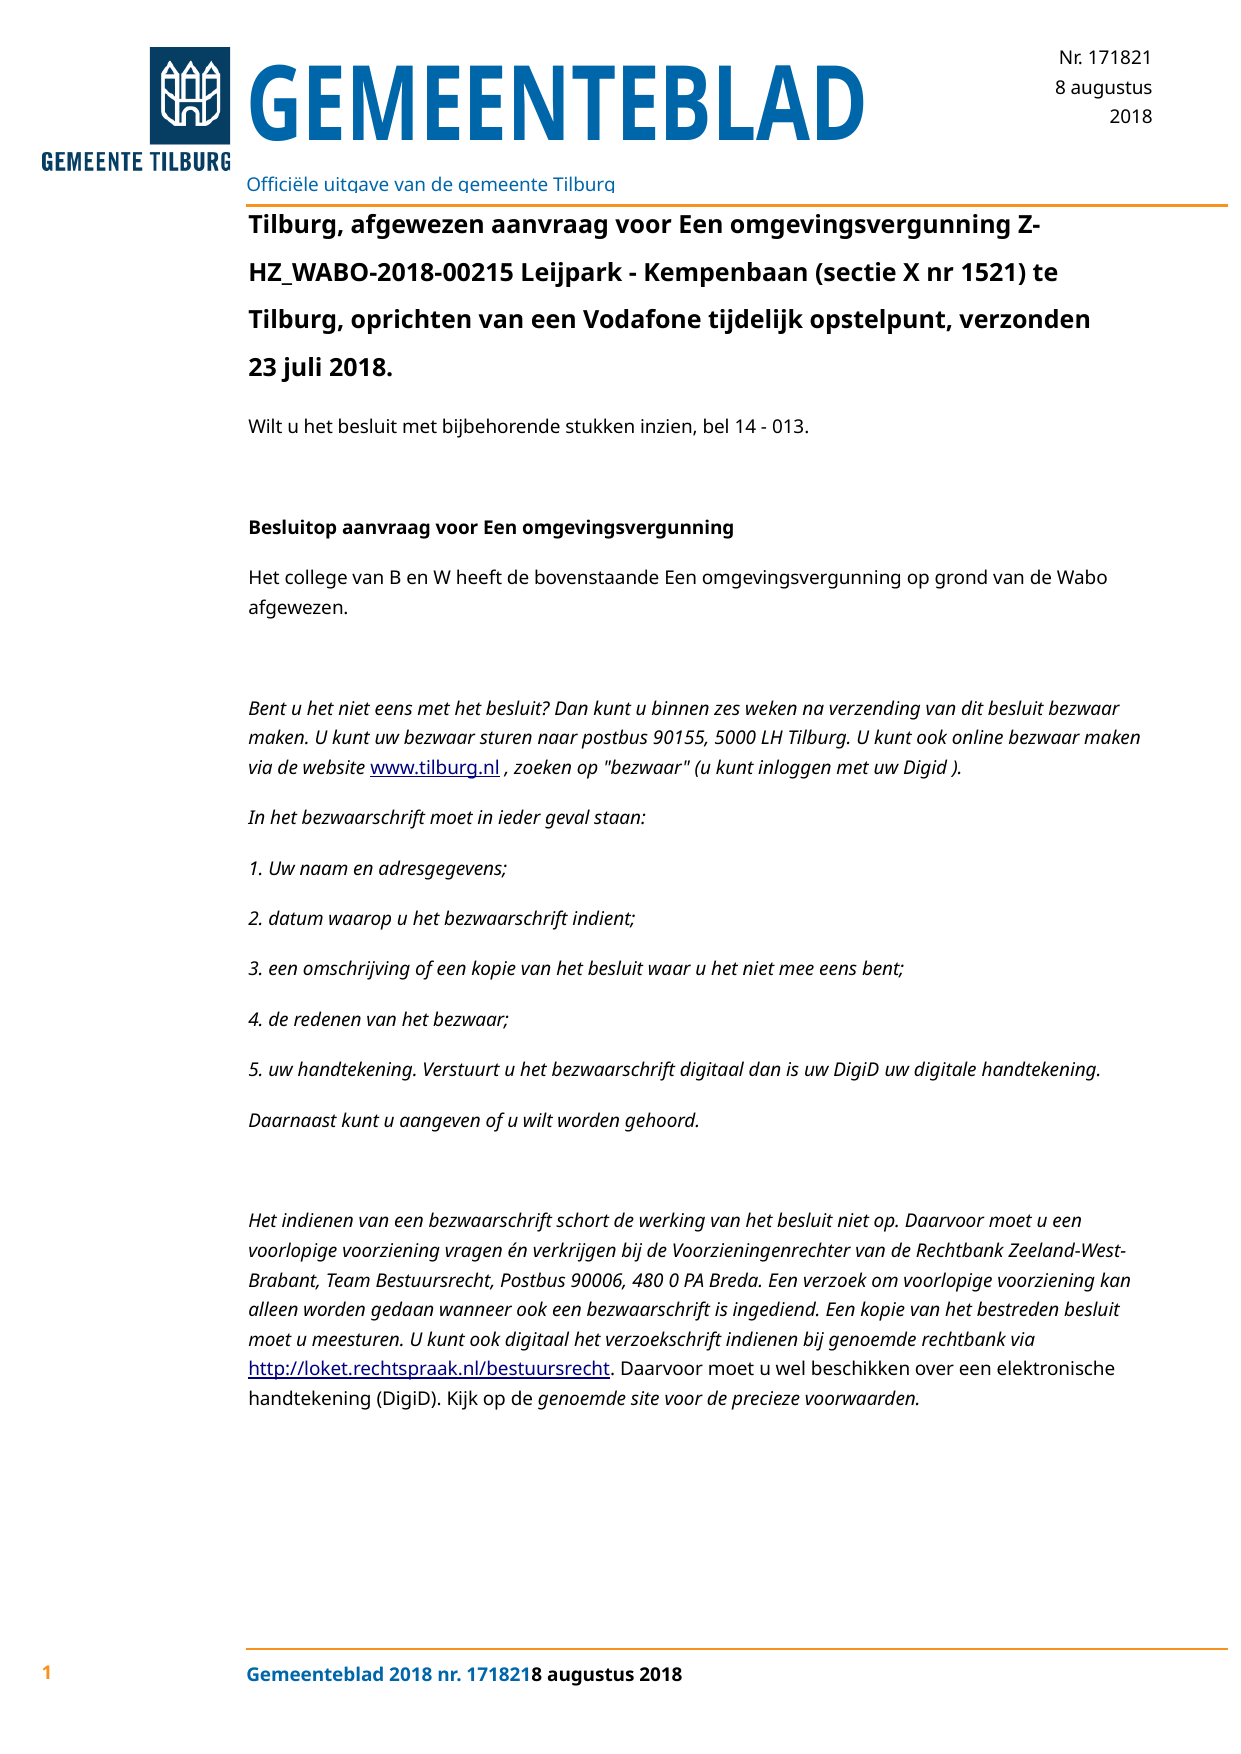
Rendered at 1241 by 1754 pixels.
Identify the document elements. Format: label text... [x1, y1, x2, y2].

text Het college van B en W heeft de bovenstaande Een omgevingsvergunning op grond van de Wabo afgewezen. [248, 564, 1152, 620]
picture [41, 47, 231, 172]
text Het indienen van een bezwaarschrift schort de werking van het besluit niet op. Daarvoor moet u een voorlopige voorziening vragen én verkrijgen bij de Voorzieningenrechter van de Rechtbank Zeeland-West-Brabant, Team Bestuursrecht, Postbus 90006, 480 0 PA Breda. Een verzoek om voorlopige voorziening kan alleen worden gedaan wanneer ook een bezwaarschrift is ingediend. Een kopie van het bestreden besluit moet u meesturen. U kunt ook digitaal het verzoekschrift indienen bij genoemde rechtbank via http://loket.rechtspraak.nl/bestuursrecht. Daarvoor moet u wel beschikken over een elektronische handtekening (DigiD). Kijk op de genoemde site voor de precieze voorwaarden. [248, 1208, 1152, 1411]
text 3. een omschrijving of een kopie van het besluit waar u het niet mee eens bent; [248, 956, 1152, 981]
text 1. Uw naam en adresgegevens; [248, 855, 1152, 881]
text Tilburg, afgewezen aanvraag voor Een omgevingsvergunning Z-HZ_WABO-2018-00215 Leijpark - Kempenbaan (sectie X nr 1521) te Tilburg, oprichten van een Vodafone tijdelijk opstelpunt, verzonden 23 juli 2018. [248, 207, 1152, 384]
text Bent u het niet eens met het besluit? Dan kunt u binnen zes weken na verzending van dit besluit bezwaar maken. U kunt uw bezwaar sturen naar postbus 90155, 5000 LH Tilburg. U kunt ook online bezwaar maken via de website www.tilburg.nl , zoeken op "bezwaar" (u kunt inloggen met uw Digid ). [248, 695, 1152, 780]
text Wilt u het besluit met bijbehorende stukken inzien, bel 14 - 013. [248, 413, 1152, 439]
text 2. datum waarop u het bezwaarschrift indient; [248, 905, 1152, 931]
text In het bezwaarschrift moet in ieder geval staan: [248, 804, 1152, 830]
text Besluitop aanvraag voor Een omgevingsvergunning [248, 514, 1152, 540]
text Daarnaast kunt u aangeven of u wilt worden gehoord. [248, 1107, 1152, 1133]
text 4. de redenen van het bezwaar; [248, 1006, 1152, 1032]
text 5. uw handtekening. Verstuurt u het bezwaarschrift digitaal dan is uw DigiD uw digitale handtekening. [248, 1056, 1152, 1082]
